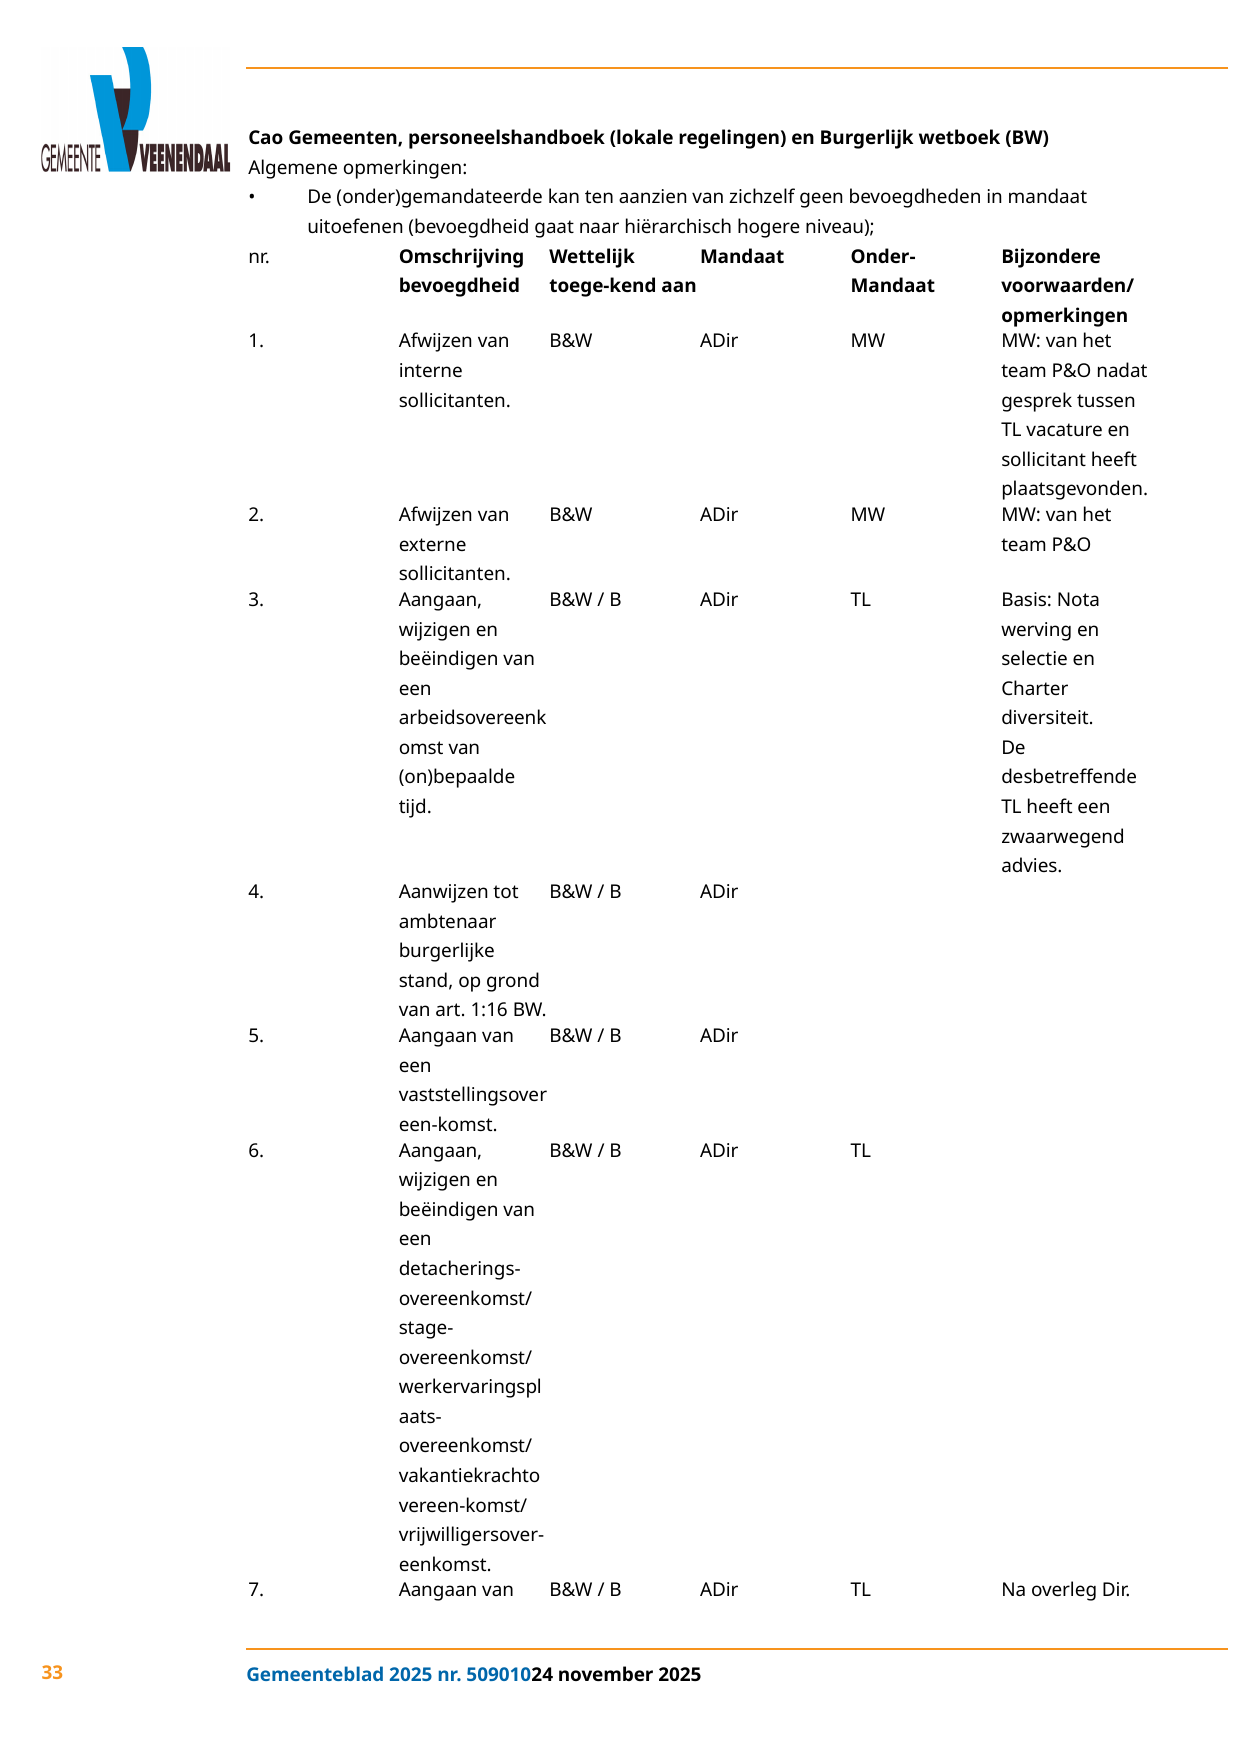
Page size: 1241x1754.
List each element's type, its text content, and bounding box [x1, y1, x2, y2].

table_header nr. [248, 243, 398, 328]
table_cell Afwijzen van externe sollicitanten. [399, 501, 549, 586]
table_cell TL [850, 1137, 1001, 1577]
table_cell Afwijzen van interne sollicitanten. [399, 328, 549, 501]
table_cell Aangaan van [399, 1577, 549, 1602]
table_cell Aangaan, wijzigen en beëindigen van een detacherings-overeenkomst/ stage-overeenkomst/ werkervaringsplaats-overeenkomst/ vakantiekrachtovereen-komst/ vrijwilligersover-eenkomst. [399, 1137, 549, 1577]
text Cao Gemeenten, personeelshandboek (lokale regelingen) en Burgerlijk wetboek (BW) [248, 124, 1152, 150]
table_cell [248, 1022, 398, 1137]
table_header Wettelijk toege-kend aan [549, 243, 700, 328]
table_cell [1001, 878, 1152, 1022]
table_cell [248, 1137, 398, 1577]
table_cell Basis: Nota werving en selectie en Charter diversiteit. De desbetreffende TL heeft een zwaarwegend advies. [1001, 586, 1152, 878]
table_cell ADir [700, 328, 850, 501]
table_cell [248, 878, 398, 1022]
table_cell Na overleg Dir. [1001, 1577, 1152, 1602]
table_cell ADir [700, 1022, 850, 1137]
table_cell MW [850, 501, 1001, 586]
table_cell B&W / B [549, 586, 700, 878]
table_cell ADir [700, 501, 850, 586]
table_cell B&W / B [549, 1577, 700, 1602]
table_cell Aangaan van een vaststellingsovereen-komst. [399, 1022, 549, 1137]
table_cell ADir [700, 1137, 850, 1577]
table_cell [850, 1022, 1001, 1137]
list De (onder)gemandateerde kan ten aanzien van zichzelf geen bevoegdheden in mandaat uitoefenen (bevoegdheid gaat naar hiërarchisch hogere niveau); [248, 183, 1152, 239]
table_header Omschrijving bevoegdheid [399, 243, 549, 328]
text Algemene opmerkingen: [248, 154, 1152, 180]
table_cell Aangaan, wijzigen en beëindigen van een arbeidsovereenkomst van (on)bepaalde tijd. [399, 586, 549, 878]
table_cell [850, 878, 1001, 1022]
table_cell B&W / B [549, 1137, 700, 1577]
table_cell B&W / B [549, 1022, 700, 1137]
table_cell [1001, 1137, 1152, 1577]
table_cell [1001, 1022, 1152, 1137]
table_cell [248, 501, 398, 586]
table_cell B&W / B [549, 878, 700, 1022]
table_header Bijzondere voorwaarden/ opmerkingen [1001, 243, 1152, 328]
table_cell Aanwijzen tot ambtenaar burgerlijke stand, op grond van art. 1:16 BW. [399, 878, 549, 1022]
table_cell [248, 586, 398, 878]
table_cell ADir [700, 586, 850, 878]
table_cell TL [850, 586, 1001, 878]
table_cell [248, 1577, 398, 1602]
picture [41, 47, 130, 172]
table_cell MW: van het team P&O [1001, 501, 1152, 586]
table_header Mandaat [700, 243, 850, 328]
table_cell [248, 328, 398, 501]
table_cell TL [850, 1577, 1001, 1602]
table_cell MW [850, 328, 1001, 501]
table_header Onder- Mandaat [850, 243, 1001, 328]
table_cell ADir [700, 1577, 850, 1602]
table_cell ADir [700, 878, 850, 1022]
table_cell MW: van het team P&O nadat gesprek tussen TL vacature en sollicitant heeft plaatsgevonden. [1001, 328, 1152, 501]
table_cell B&W [549, 501, 700, 586]
table_cell B&W [549, 328, 700, 501]
picture [123, 47, 231, 172]
